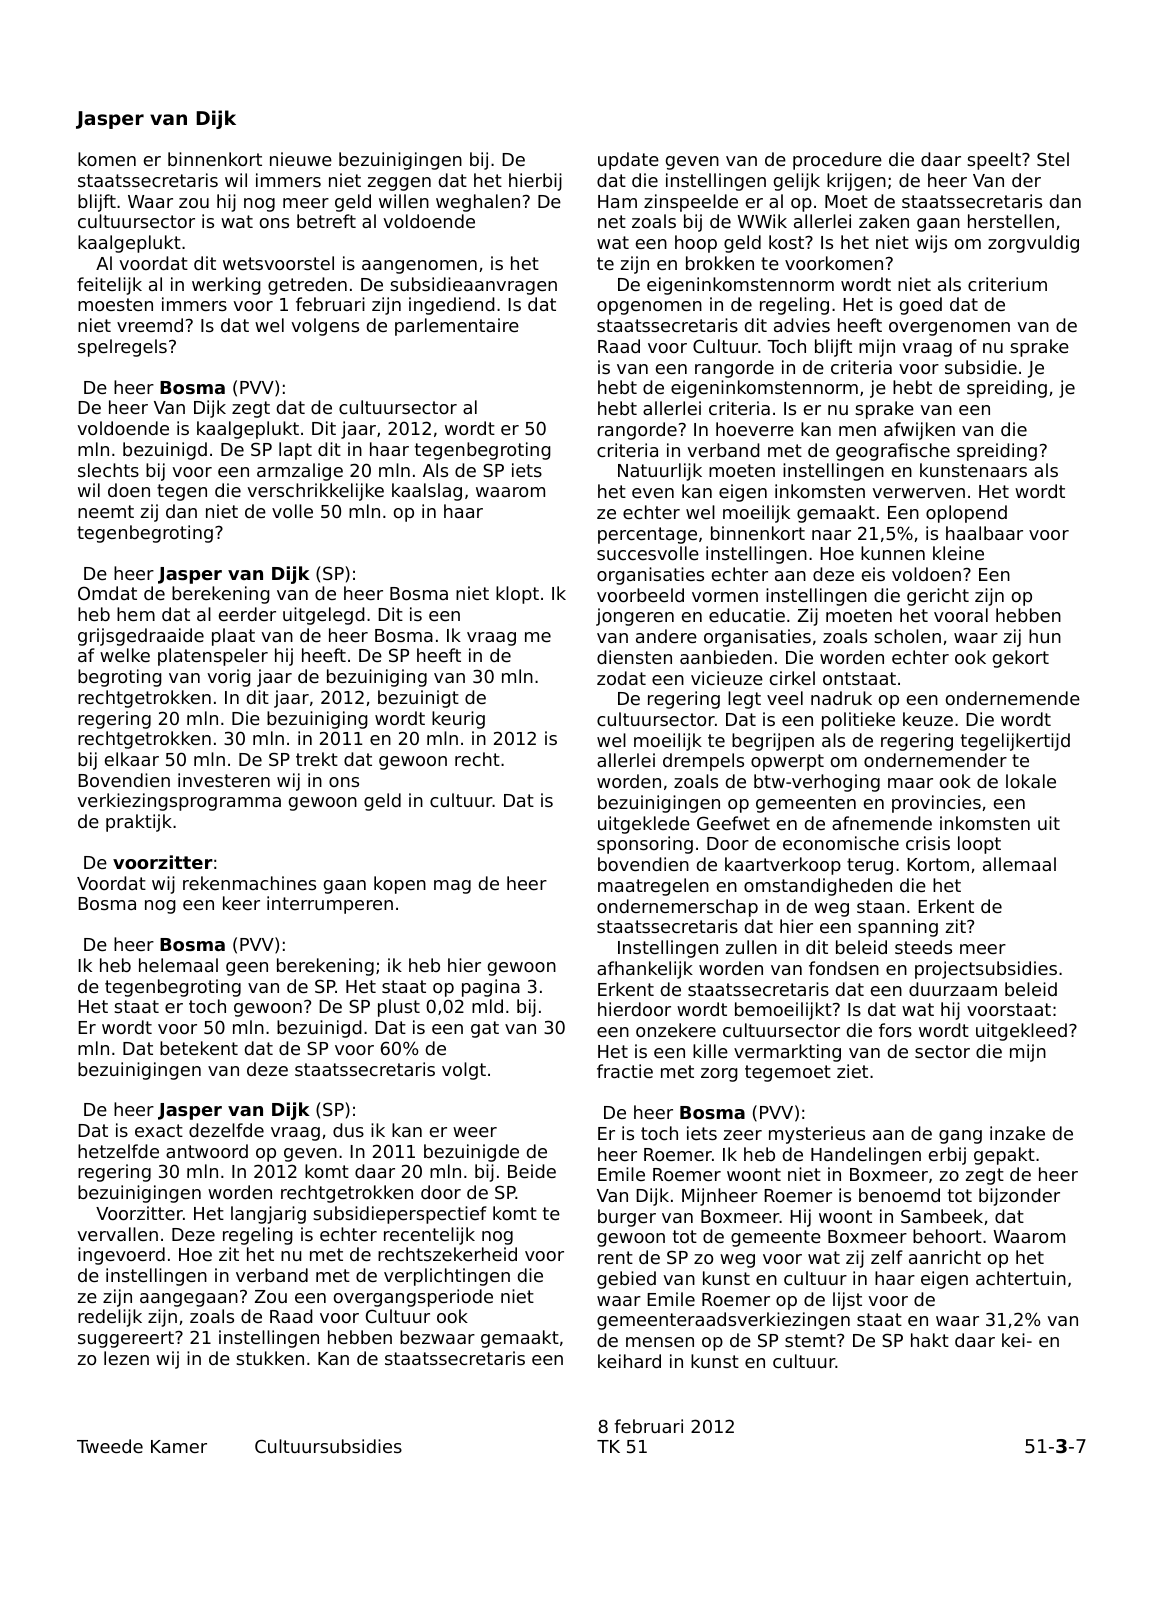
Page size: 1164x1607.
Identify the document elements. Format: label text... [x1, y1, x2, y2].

text De heer Bosma (PVV): [77, 377, 567, 398]
text De regering legt veel nadruk op een ondernemende cultuursector. Dat is een politieke keuze. Die wordt wel moeilijk te begrijpen als de regering tegelijkertijd allerlei drempels opwerpt om ondernemender te worden, zoals de btw-verhoging maar ook de lokale bezuinigingen op gemeenten en provincies, een uitgeklede Geefwet en de afnemende inkomsten uit sponsoring. Door de economische crisis loopt bovendien de kaartverkoop terug. Kortom, allemaal maatregelen en omstandigheden die het ondernemerschap in de weg staan. Erkent de staatssecretaris dat hier een spanning zit? [596, 689, 1087, 938]
text Dat is exact dezelfde vraag, dus ik kan er weer hetzelfde antwoord op geven. In 2011 bezuinigde de regering 30 mln. In 2012 komt daar 20 mln. bij. Beide bezuinigingen worden rechtgetrokken door de SP. [77, 1121, 567, 1204]
text Al voordat dit wetsvoorstel is aangenomen, is het feitelijk al in werking getreden. De subsidieaanvragen moesten immers voor 1 februari zijn ingediend. Is dat niet vreemd? Is dat wel volgens de parlementaire spelregels? [77, 254, 567, 357]
text komen er binnenkort nieuwe bezuinigingen bij. De staatssecretaris wil immers niet zeggen dat het hierbij blijft. Waar zou hij nog meer geld willen weghalen? De cultuursector is wat ons betreft al voldoende kaalgeplukt. [77, 150, 567, 254]
text Ik heb helemaal geen berekening; ik heb hier gewoon de tegenbegroting van de SP. Het staat op pagina 3. Het staat er toch gewoon? De SP plust 0,02 mld. bij. Er wordt voor 50 mln. bezuinigd. Dat is een gat van 30 mln. Dat betekent dat de SP voor 60% de bezuinigingen van deze staatssecretaris volgt. [77, 956, 567, 1080]
text De heer Bosma (PVV): [77, 935, 567, 956]
text De eigeninkomstennorm wordt niet als criterium opgenomen in de regeling. Het is goed dat de staatssecretaris dit advies heeft overgenomen van de Raad voor Cultuur. Toch blijft mijn vraag of nu sprake is van een rangorde in de criteria voor subsidie. Je hebt de eigeninkomstennorm, je hebt de spreiding, je hebt allerlei criteria. Is er nu sprake van een rangorde? In hoeverre kan men afwijken van die criteria in verband met de geografische spreiding? [596, 274, 1087, 461]
text De heer Jasper van Dijk (SP): [77, 563, 567, 584]
text Natuurlijk moeten instellingen en kunstenaars als het even kan eigen inkomsten verwerven. Het wordt ze echter wel moeilijk gemaakt. Een oplopend percentage, binnenkort naar 21,5%, is haalbaar voor succesvolle instellingen. Hoe kunnen kleine organisaties echter aan deze eis voldoen? Een voorbeeld vormen instellingen die gericht zijn op jongeren en educatie. Zij moeten het vooral hebben van andere organisaties, zoals scholen, waar zij hun diensten aanbieden. Die worden echter ook gekort zodat een vicieuze cirkel ontstaat. [596, 461, 1087, 689]
text De heer Van Dijk zegt dat de cultuursector al voldoende is kaalgeplukt. Dit jaar, 2012, wordt er 50 mln. bezuinigd. De SP lapt dit in haar tegenbegroting slechts bij voor een armzalige 20 mln. Als de SP iets wil doen tegen die verschrikkelijke kaalslag, waarom neemt zij dan niet de volle 50 mln. op in haar tegenbegroting? [77, 398, 567, 543]
text De heer Jasper van Dijk (SP): [77, 1100, 567, 1121]
text Instellingen zullen in dit beleid steeds meer afhankelijk worden van fondsen en projectsubsidies. Erkent de staatssecretaris dat een duurzaam beleid hierdoor wordt bemoeilijkt? Is dat wat hij voorstaat: een onzekere cultuursector die fors wordt uitgekleed? Het is een kille vermarkting van de sector die mijn fractie met zorg tegemoet ziet. [596, 938, 1087, 1083]
text Voorzitter. Het langjarig subsidieperspectief komt te vervallen. Deze regeling is echter recentelijk nog ingevoerd. Hoe zit het nu met de rechtszekerheid voor de instellingen in verband met de verplichtingen die ze zijn aangegaan? Zou een overgangsperiode niet redelijk zijn, zoals de Raad voor Cultuur ook suggereert? 21 instellingen hebben bezwaar gemaakt, zo lezen wij in de stukken. Kan de staatssecretaris een [77, 1204, 567, 1369]
text De heer Bosma (PVV): [596, 1103, 1087, 1124]
text Omdat de berekening van de heer Bosma niet klopt. Ik heb hem dat al eerder uitgelegd. Dit is een grijsgedraaide plaat van de heer Bosma. Ik vraag me af welke platenspeler hij heeft. De SP heeft in de begroting van vorig jaar de bezuiniging van 30 mln. rechtgetrokken. In dit jaar, 2012, bezuinigt de regering 20 mln. Die bezuiniging wordt keurig rechtgetrokken. 30 mln. in 2011 en 20 mln. in 2012 is bij elkaar 50 mln. De SP trekt dat gewoon recht. Bovendien investeren wij in ons verkiezingsprogramma gewoon geld in cultuur. Dat is de praktijk. [77, 584, 567, 833]
text update geven van de procedure die daar speelt? Stel dat die instellingen gelijk krijgen; de heer Van der Ham zinspeelde er al op. Moet de staatssecretaris dan net zoals bij de WWik allerlei zaken gaan herstellen, wat een hoop geld kost? Is het niet wijs om zorgvuldig te zijn en brokken te voorkomen? [596, 150, 1087, 274]
text De voorzitter: [77, 853, 567, 873]
text Er is toch iets zeer mysterieus aan de gang inzake de heer Roemer. Ik heb de Handelingen erbij gepakt. Emile Roemer woont niet in Boxmeer, zo zegt de heer Van Dijk. Mijnheer Roemer is benoemd tot bijzonder burger van Boxmeer. Hij woont in Sambeek, dat gewoon tot de gemeente Boxmeer behoort. Waarom rent de SP zo weg voor wat zij zelf aanricht op het gebied van kunst en cultuur in haar eigen achtertuin, waar Emile Roemer op de lijst voor de gemeenteraadsverkiezingen staat en waar 31,2% van de mensen op de SP stemt? De SP hakt daar kei- en keihard in kunst en cultuur. [596, 1124, 1087, 1372]
text Voordat wij rekenmachines gaan kopen mag de heer Bosma nog een keer interrumperen. [77, 873, 567, 915]
